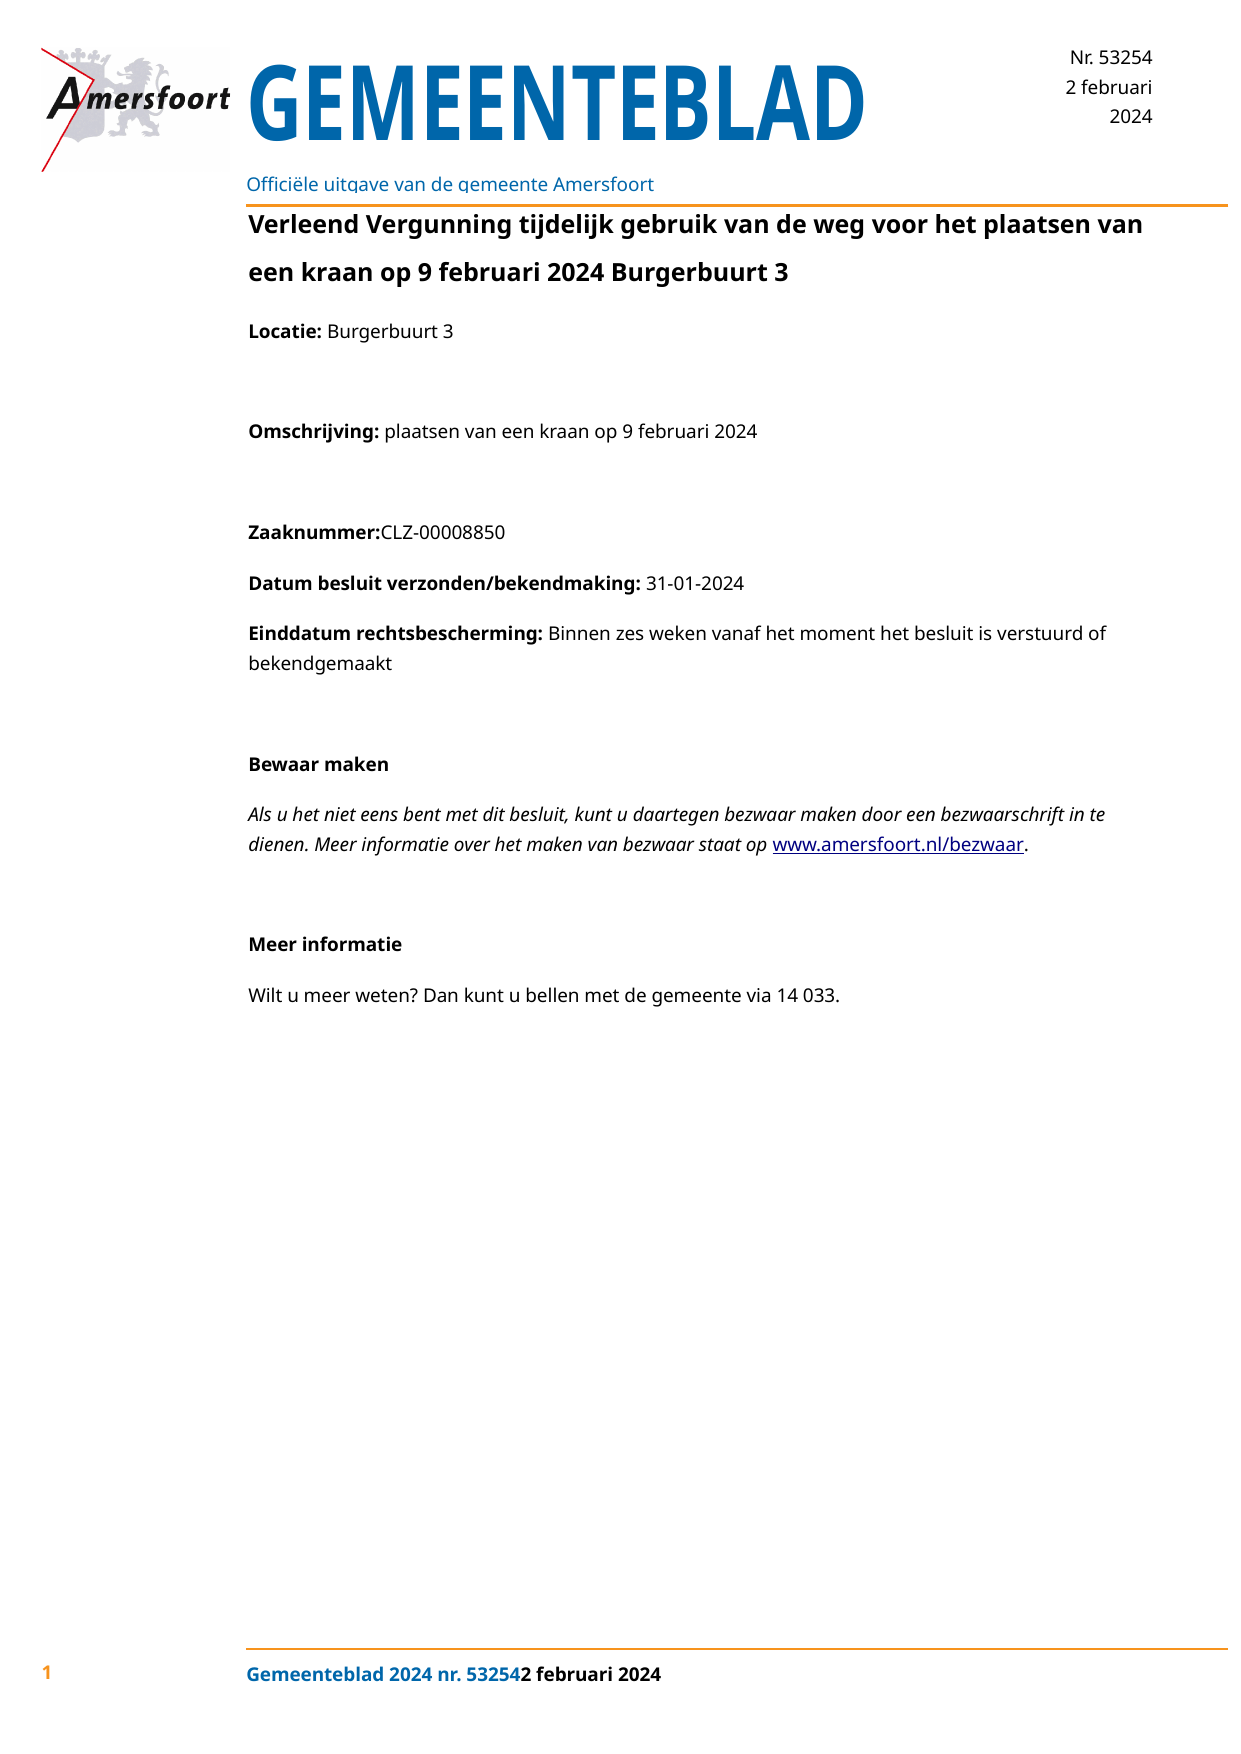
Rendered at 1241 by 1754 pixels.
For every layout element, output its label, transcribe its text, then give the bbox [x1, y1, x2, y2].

text Omschrijving: plaatsen van een kraan op 9 februari 2024 [248, 419, 1152, 444]
picture [41, 47, 231, 172]
text Als u het niet eens bent met dit besluit, kunt u daartegen bezwaar maken door een bezwaarschrift in te dienen. Meer informatie over het maken van bezwaar staat op www.amersfoort.nl/bezwaar. [248, 801, 1152, 857]
text Einddatum rechtsbescherming: Binnen zes weken vanaf het moment het besluit is verstuurd of bekendgemaakt [248, 620, 1152, 676]
text Datum besluit verzonden/bekendmaking: 31-01-2024 [248, 570, 1152, 596]
text Verleend Vergunning tijdelijk gebruik van de weg voor het plaatsen van een kraan op 9 februari 2024 Burgerbuurt 3 [248, 207, 1152, 288]
text Zaaknummer:CLZ-00008850 [248, 519, 1152, 545]
text Locatie: Burgerbuurt 3 [248, 318, 1152, 344]
text Bewaar maken [248, 751, 1152, 777]
text Wilt u meer weten? Dan kunt u bellen met de gemeente via 14 033. [248, 982, 1152, 1008]
text Meer informatie [248, 932, 1152, 957]
